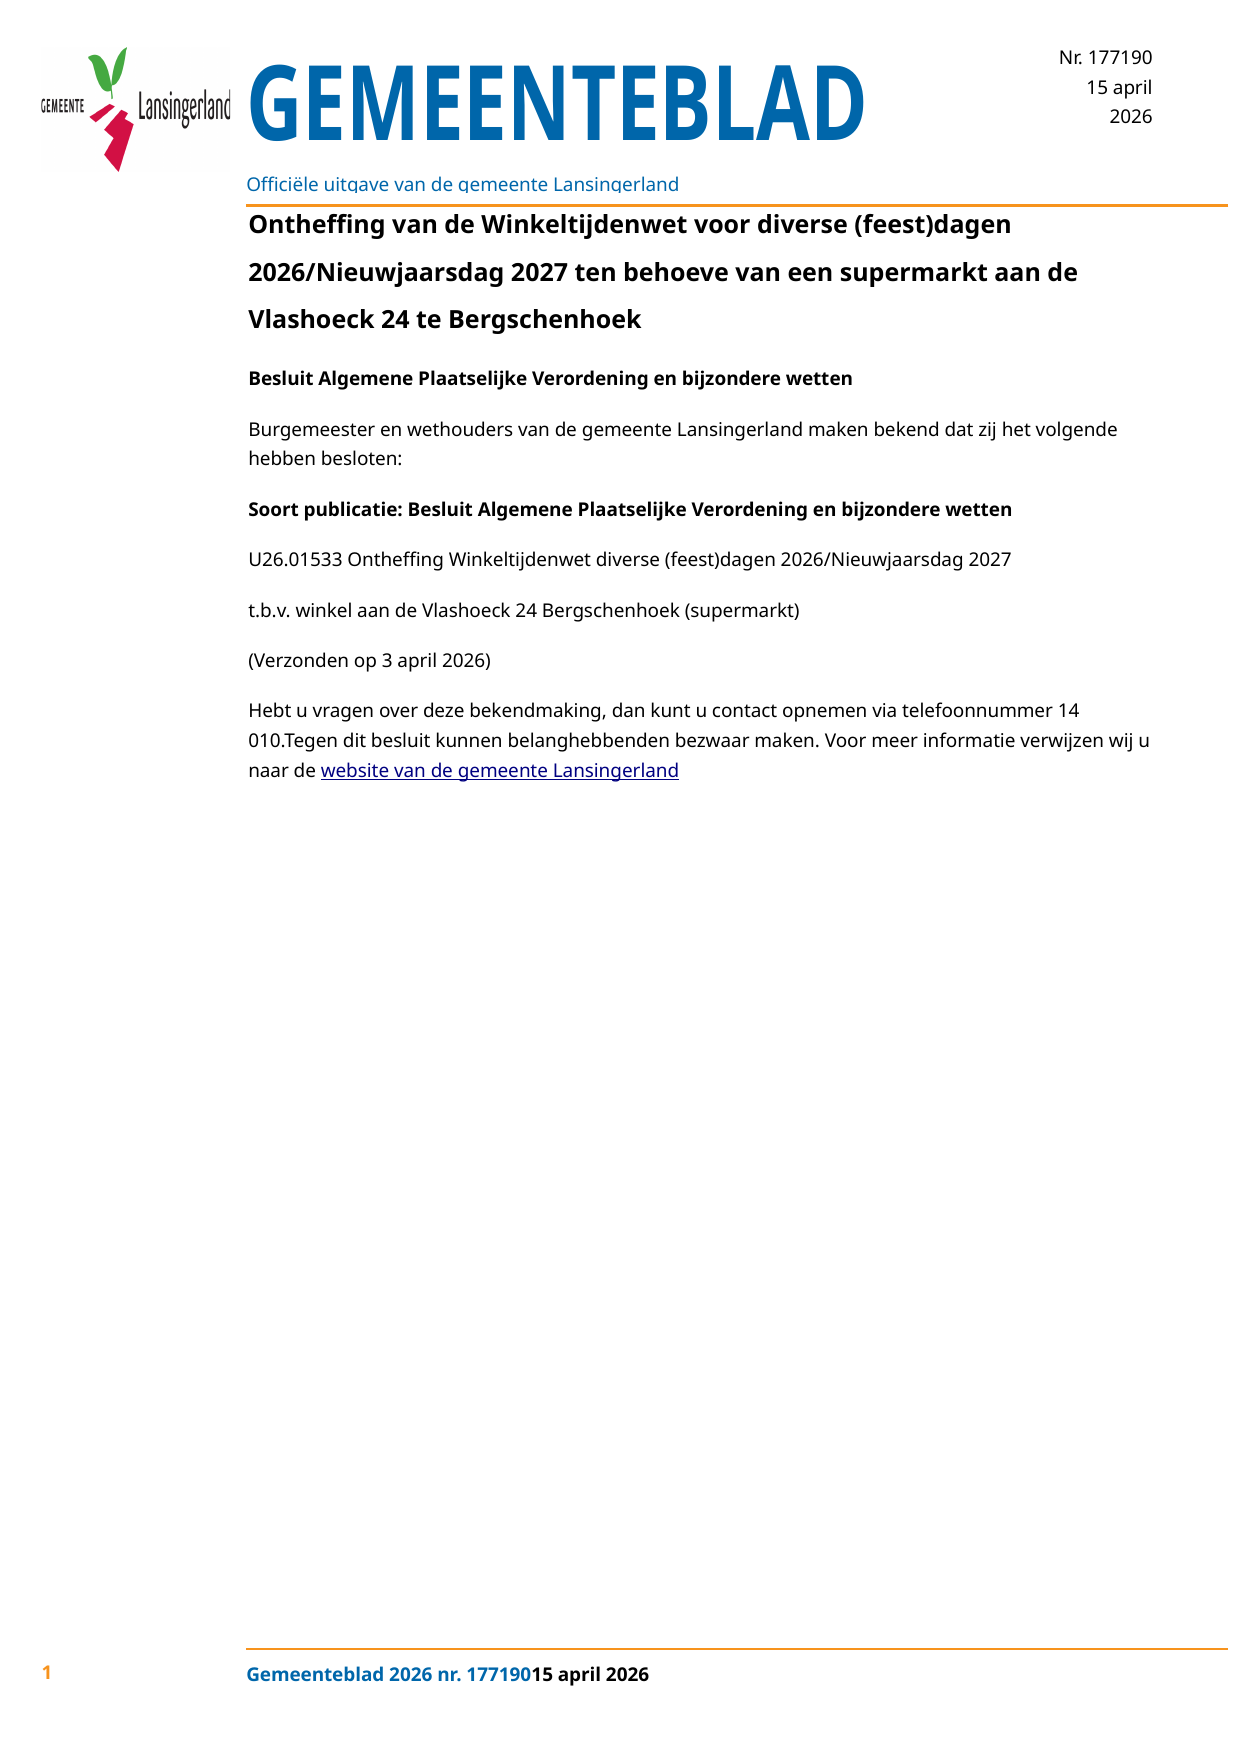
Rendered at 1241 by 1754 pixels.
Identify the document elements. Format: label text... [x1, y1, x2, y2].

text Hebt u vragen over deze bekendmaking, dan kunt u contact opnemen via telefoonnummer 14 010.Tegen dit besluit kunnen belanghebbenden bezwaar maken. Voor meer informatie verwijzen wij u naar de website van de gemeente Lansingerland [248, 698, 1152, 782]
text t.b.v. winkel aan de Vlashoeck 24 Bergschenhoek (supermarkt) [248, 597, 1152, 622]
text (Verzonden op 3 april 2026) [248, 647, 1152, 673]
text Soort publicatie: Besluit Algemene Plaatselijke Verordening en bijzondere wetten [248, 496, 1152, 522]
text Besluit Algemene Plaatselijke Verordening en bijzondere wetten [248, 366, 1152, 391]
text Ontheffing van de Winkeltijdenwet voor diverse (feest)dagen 2026/Nieuwjaarsdag 2027 ten behoeve van een supermarkt aan de Vlashoeck 24 te Bergschenhoek [248, 207, 1152, 336]
picture [41, 47, 231, 172]
text Burgemeester en wethouders van de gemeente Lansingerland maken bekend dat zij het volgende hebben besloten: [248, 416, 1152, 471]
text U26.01533 Ontheffing Winkeltijdenwet diverse (feest)dagen 2026/Nieuwjaarsdag 2027 [248, 546, 1152, 572]
